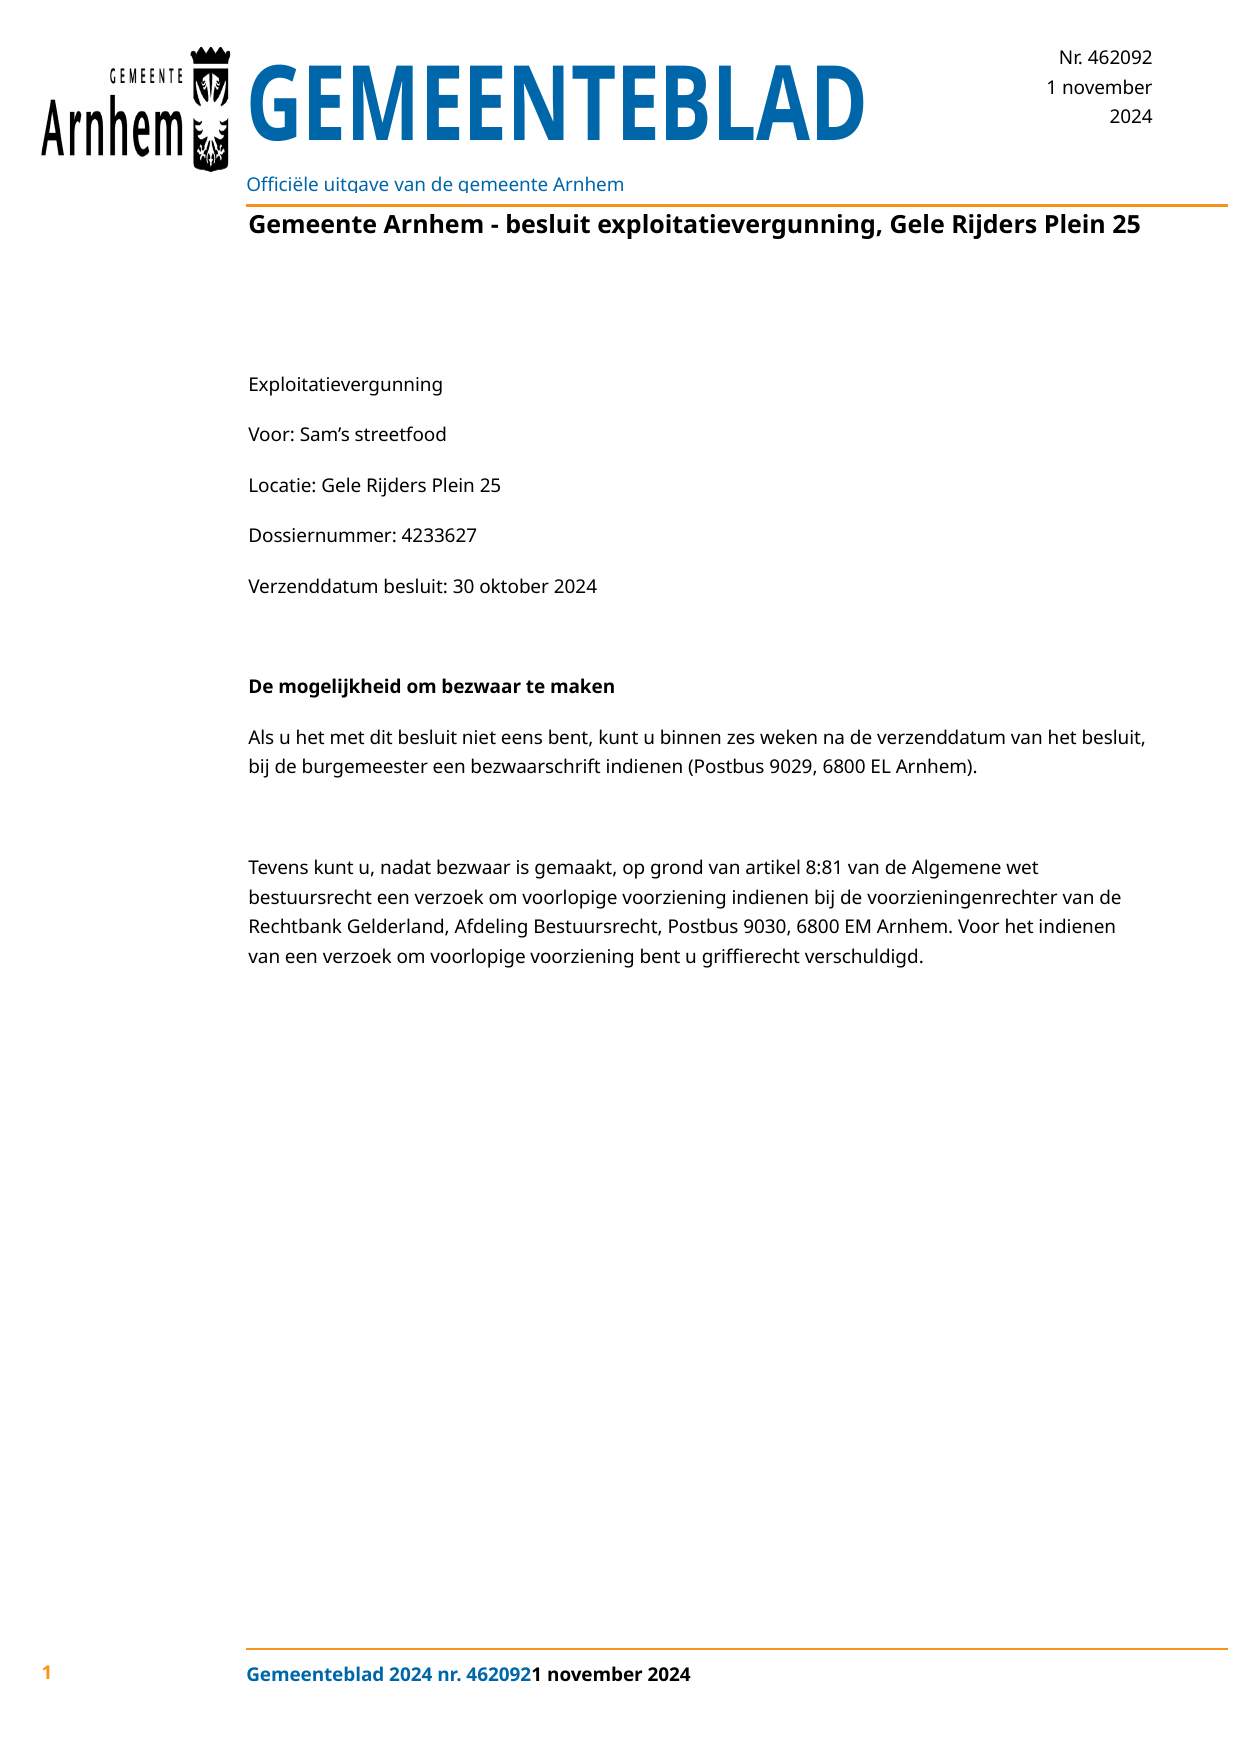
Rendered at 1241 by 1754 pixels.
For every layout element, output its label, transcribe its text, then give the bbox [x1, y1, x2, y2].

text Als u het met dit besluit niet eens bent, kunt u binnen zes weken na de verzenddatum van het besluit, bij de burgemeester een bezwaarschrift indienen (Postbus 9029, 6800 EL Arnhem). [248, 724, 1152, 779]
text Verzenddatum besluit: 30 oktober 2024 [248, 573, 1152, 598]
text Dossiernummer: 4233627 [248, 522, 1152, 548]
text Gemeente Arnhem - besluit exploitatievergunning, Gele Rijders Plein 25 [248, 207, 1152, 241]
text De mogelijkheid om bezwaar te maken [248, 674, 1152, 699]
picture [41, 47, 231, 172]
text Tevens kunt u, nadat bezwaar is gemaakt, op grond van artikel 8:81 van de Algemene wet bestuursrecht een verzoek om voorlopige voorziening indienen bij de voorzieningenrechter van de Rechtbank Gelderland, Afdeling Bestuursrecht, Postbus 9030, 6800 EM Arnhem. Voor het indienen van een verzoek om voorlopige voorziening bent u griffierecht verschuldigd. [248, 854, 1152, 969]
text Locatie: Gele Rijders Plein 25 [248, 472, 1152, 498]
text Voor: Sam’s streetfood [248, 422, 1152, 447]
text Exploitatievergunning [248, 371, 1152, 397]
